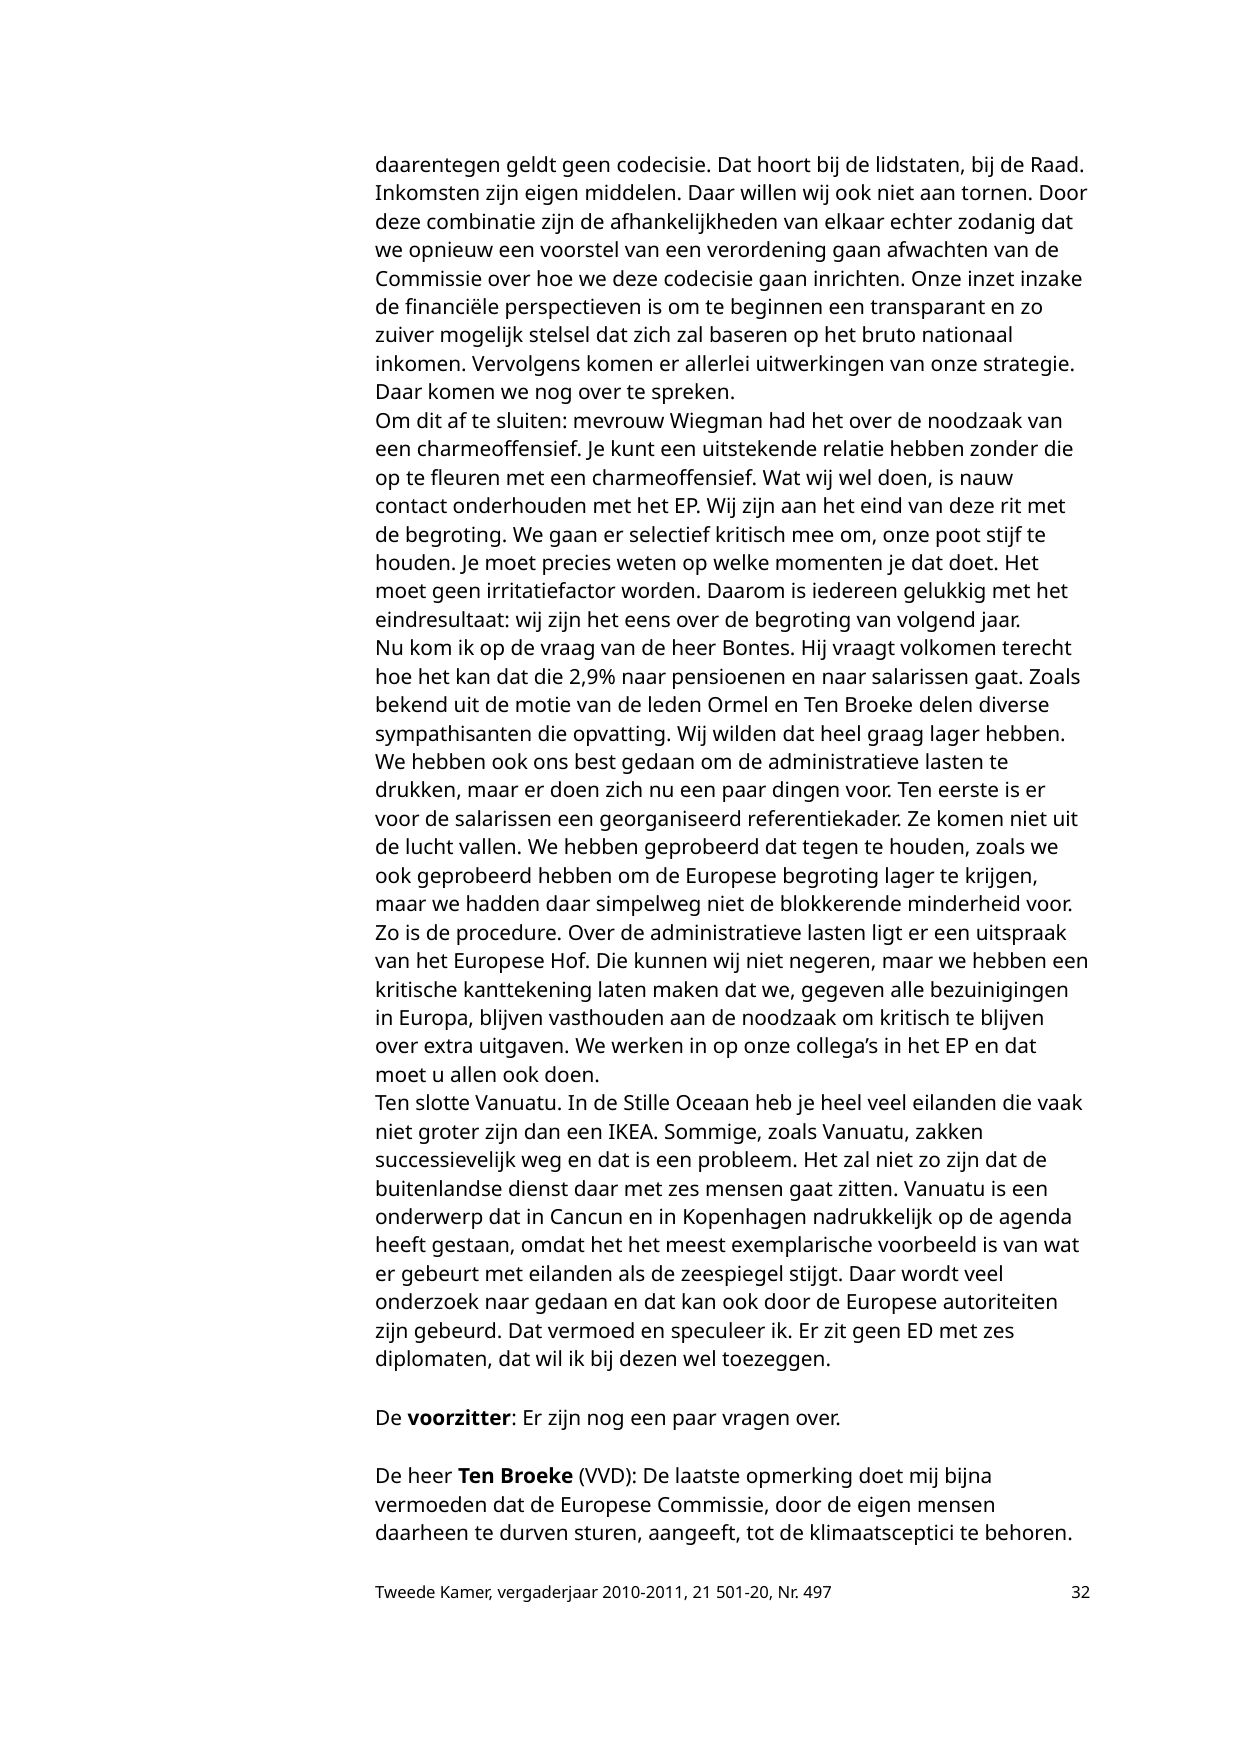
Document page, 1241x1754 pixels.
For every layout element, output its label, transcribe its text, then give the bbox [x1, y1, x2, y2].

text De heer Ten Broeke (VVD): De laatste opmerking doet mij bijna vermoeden dat de Europese Commissie, door de eigen mensen daarheen te durven sturen, aangeeft, tot de klimaatsceptici te behoren. [375, 1461, 1090, 1547]
text Nu kom ik op de vraag van de heer Bontes. Hij vraagt volkomen terecht hoe het kan dat die 2,9% naar pensioenen en naar salarissen gaat. Zoals bekend uit de motie van de leden Ormel en Ten Broeke delen diverse sympathisanten die opvatting. Wij wilden dat heel graag lager hebben. We hebben ook ons best gedaan om de administratieve lasten te drukken, maar er doen zich nu een paar dingen voor. Ten eerste is er voor de salarissen een georganiseerd referentiekader. Ze komen niet uit de lucht vallen. We hebben geprobeerd dat tegen te houden, zoals we ook geprobeerd hebben om de Europese begroting lager te krijgen, maar we hadden daar simpelweg niet de blokkerende minderheid voor. Zo is de procedure. Over de administratieve lasten ligt er een uitspraak van het Europese Hof. Die kunnen wij niet negeren, maar we hebben een kritische kanttekening laten maken dat we, gegeven alle bezuinigingen in Europa, blijven vasthouden aan de noodzaak om kritisch te blijven over extra uitgaven. We werken in op onze collega’s in het EP en dat moet u allen ook doen. [375, 633, 1090, 1088]
text De voorzitter: Er zijn nog een paar vragen over. [375, 1403, 1090, 1431]
text Om dit af te sluiten: mevrouw Wiegman had het over de noodzaak van een charmeoffensief. Je kunt een uitstekende relatie hebben zonder die op te fleuren met een charmeoffensief. Wat wij wel doen, is nauw contact onderhouden met het EP. Wij zijn aan het eind van deze rit met de begroting. We gaan er selectief kritisch mee om, onze poot stijf te houden. Je moet precies weten op welke momenten je dat doet. Het moet geen irritatiefactor worden. Daarom is iedereen gelukkig met het eindresultaat: wij zijn het eens over de begroting van volgend jaar. [375, 406, 1090, 633]
text Ten slotte Vanuatu. In de Stille Oceaan heb je heel veel eilanden die vaak niet groter zijn dan een IKEA. Sommige, zoals Vanuatu, zakken successievelijk weg en dat is een probleem. Het zal niet zo zijn dat de buitenlandse dienst daar met zes mensen gaat zitten. Vanuatu is een onderwerp dat in Cancun en in Kopenhagen nadrukkelijk op de agenda heeft gestaan, omdat het het meest exemplarische voorbeeld is van wat er gebeurt met eilanden als de zeespiegel stijgt. Daar wordt veel onderzoek naar gedaan en dat kan ook door de Europese autoriteiten zijn gebeurd. Dat vermoed en speculeer ik. Er zit geen ED met zes diplomaten, dat wil ik bij dezen wel toezeggen. [375, 1088, 1090, 1373]
text daarentegen geldt geen codecisie. Dat hoort bij de lidstaten, bij de Raad. Inkomsten zijn eigen middelen. Daar willen wij ook niet aan tornen. Door deze combinatie zijn de afhankelijkheden van elkaar echter zodanig dat we opnieuw een voorstel van een verordening gaan afwachten van de Commissie over hoe we deze codecisie gaan inrichten. Onze inzet inzake de financiële perspectieven is om te beginnen een transparant en zo zuiver mogelijk stelsel dat zich zal baseren op het bruto nationaal inkomen. Vervolgens komen er allerlei uitwerkingen van onze strategie. Daar komen we nog over te spreken. [375, 150, 1090, 406]
